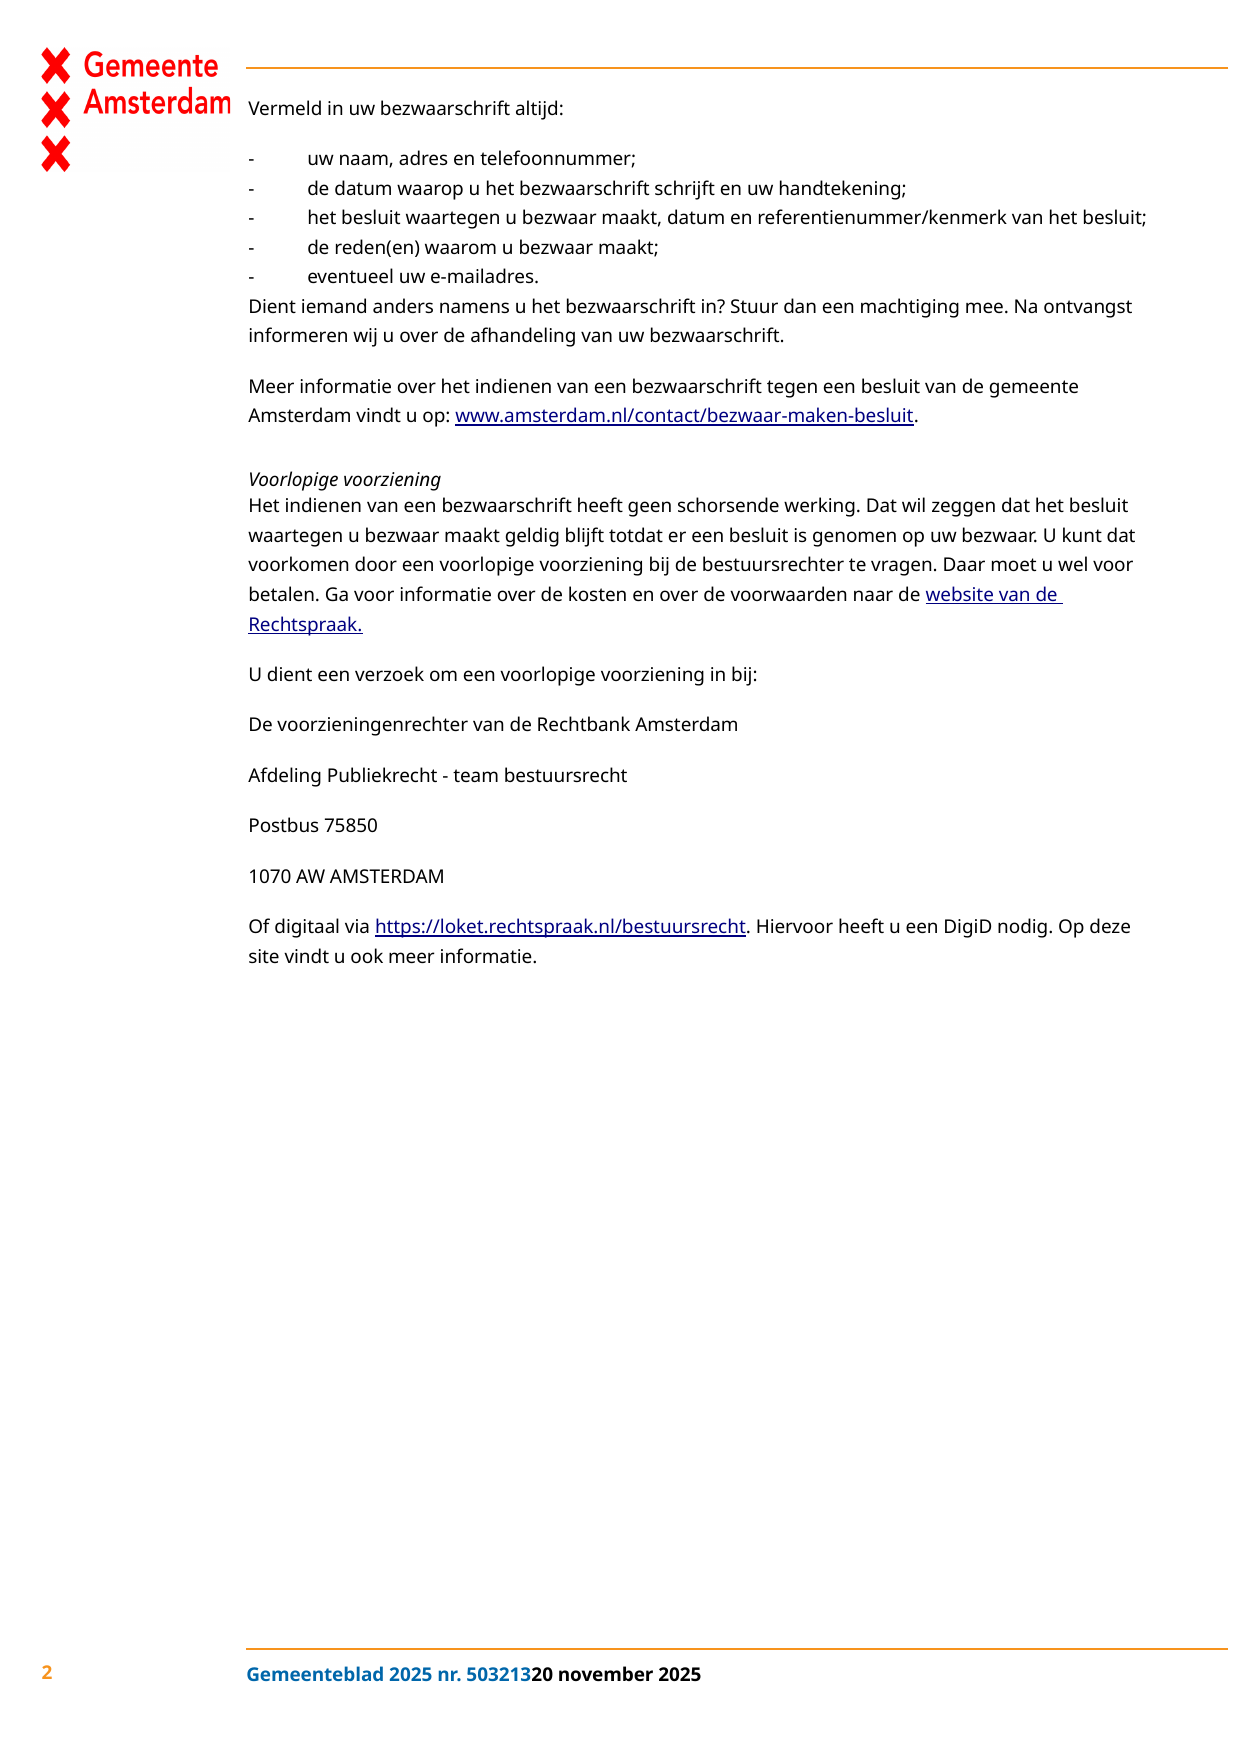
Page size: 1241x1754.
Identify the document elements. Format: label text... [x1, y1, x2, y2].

text De voorzieningenrechter van de Rechtbank Amsterdam [248, 712, 1152, 737]
text Vermeld in uw bezwaarschrift altijd: [248, 95, 1152, 121]
text Afdeling Publiekrecht - team bestuursrecht [248, 762, 1152, 788]
text Dient iemand anders namens u het bezwaarschrift in? Stuur dan een machtiging mee. Na ontvangst informeren wij u over de afhandeling van uw bezwaarschrift. [248, 293, 1152, 348]
text Het indienen van een bezwaarschrift heeft geen schorsende werking. Dat wil zeggen dat het besluit waartegen u bezwaar maakt geldig blijft totdat er een besluit is genomen op uw bezwaar. U kunt dat voorkomen door een voorlopige voorziening bij de bestuursrechter te vragen. Daar moet u wel voor betalen. Ga voor informatie over de kosten en over de voorwaarden naar de website van de Rechtspraak. [248, 492, 1152, 636]
list eventueel uw e-mailadres. [248, 263, 1152, 289]
text Voorlopige voorziening [248, 467, 1152, 492]
text Meer informatie over het indienen van een bezwaarschrift tegen een besluit van de gemeente Amsterdam vindt u op: www.amsterdam.nl/contact/bezwaar-maken-besluit. [248, 373, 1152, 428]
list de datum waarop u het bezwaarschrift schrijft en uw handtekening; [248, 175, 1152, 201]
picture [41, 47, 231, 172]
text Of digitaal via https://loket.rechtspraak.nl/bestuursrecht. Hiervoor heeft u een DigiD nodig. Op deze site vindt u ook meer informatie. [248, 913, 1152, 968]
text U dient een verzoek om een voorlopige voorziening in bij: [248, 661, 1152, 687]
list het besluit waartegen u bezwaar maakt, datum en referentienummer/kenmerk van het besluit; [248, 204, 1152, 230]
text Postbus 75850 [248, 812, 1152, 838]
text 1070 AW AMSTERDAM [248, 863, 1152, 888]
list de reden(en) waarom u bezwaar maakt; [248, 234, 1152, 260]
list uw naam, adres en telefoonnummer; [248, 145, 1152, 171]
